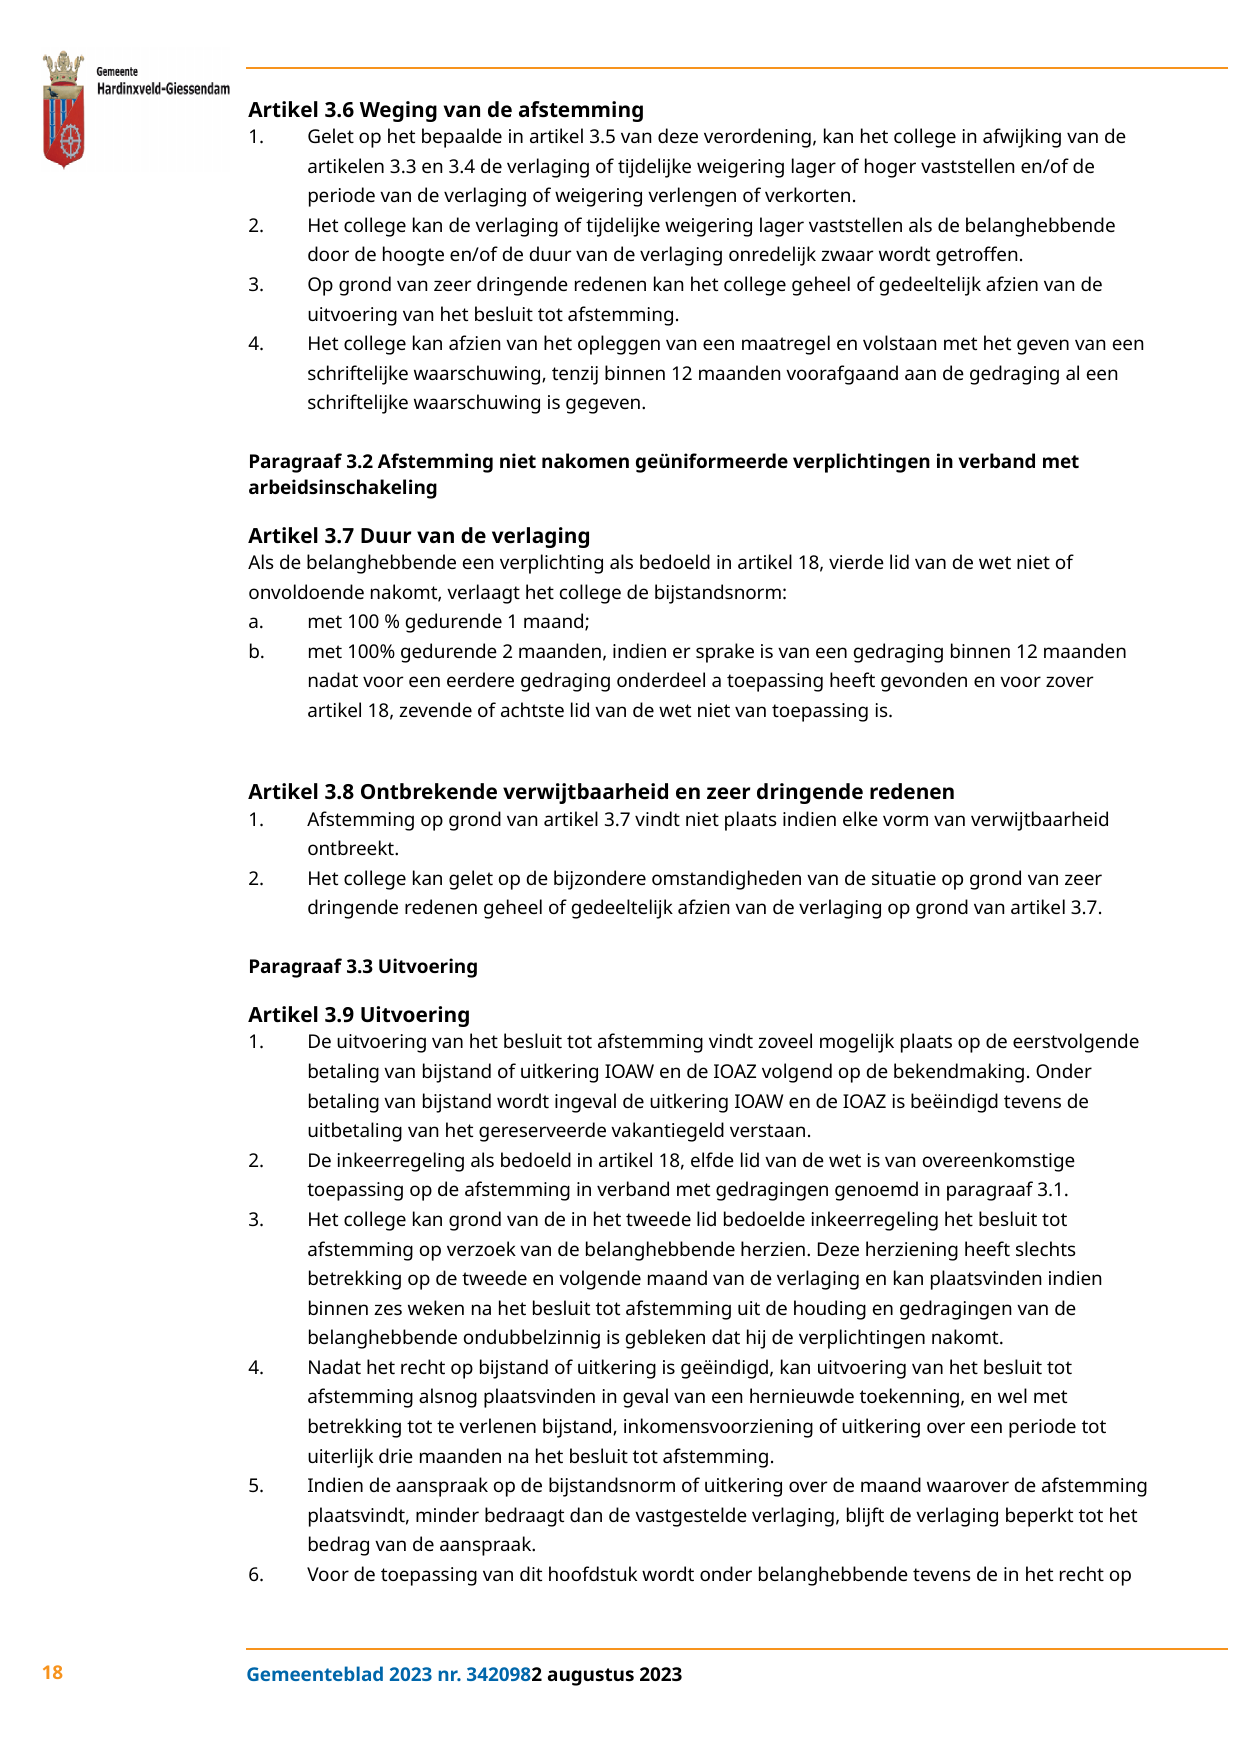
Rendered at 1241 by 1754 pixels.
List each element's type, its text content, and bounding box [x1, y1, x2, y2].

list met 100% gedurende 2 maanden, indien er sprake is van een gedraging binnen 12 maanden nadat voor een eerdere gedraging onderdeel a toepassing heeft gevonden en voor zover artikel 18, zevende of achtste lid van de wet niet van toepassing is. [248, 638, 1152, 723]
text Als de belanghebbende een verplichting als bedoeld in artikel 18, vierde lid van de wet niet of onvoldoende nakomt, verlaagt het college de bijstandsnorm: [248, 549, 1152, 605]
list Afstemming op grond van artikel 3.7 vindt niet plaats indien elke vorm van verwijtbaarheid ontbreekt. [248, 806, 1152, 861]
text Artikel 3.7 Duur van de verlaging [248, 521, 1152, 549]
text Artikel 3.9 Uitvoering [248, 1000, 1152, 1029]
list De uitvoering van het besluit tot afstemming vindt zoveel mogelijk plaats op de eerstvolgende betaling van bijstand of uitkering IOAW en de IOAZ volgend op de bekendmaking. Onder betaling van bijstand wordt ingeval de uitkering IOAW en de IOAZ is beëindigd tevens de uitbetaling van het gereserveerde vakantiegeld verstaan. [248, 1029, 1152, 1143]
list Het college kan de verlaging of tijdelijke weigering lager vaststellen als de belanghebbende door de hoogte en/of de duur van de verlaging onredelijk zwaar wordt getroffen. [248, 212, 1152, 267]
list De inkeerregeling als bedoeld in artikel 18, elfde lid van de wet is van overeenkomstige toepassing op de afstemming in verband met gedragingen genoemd in paragraaf 3.1. [248, 1147, 1152, 1202]
text Artikel 3.6 Weging van de afstemming [248, 95, 1152, 123]
list Het college kan afzien van het opleggen van een maatregel en volstaan met het geven van een schriftelijke waarschuwing, tenzij binnen 12 maanden voorafgaand aan de gedraging al een schriftelijke waarschuwing is gegeven. [248, 330, 1152, 415]
list Op grond van zeer dringende redenen kan het college geheel of gedeeltelijk afzien van de uitvoering van het besluit tot afstemming. [248, 271, 1152, 326]
list Het college kan grond van de in het tweede lid bedoelde inkeerregeling het besluit tot afstemming op verzoek van de belanghebbende herzien. Deze herziening heeft slechts betrekking op de tweede en volgende maand van de verlaging en kan plaatsvinden indien binnen zes weken na het besluit tot afstemming uit de houding en gedragingen van de belanghebbende ondubbelzinnig is gebleken dat hij de verplichtingen nakomt. [248, 1206, 1152, 1350]
list Indien de aanspraak op de bijstandsnorm of uitkering over de maand waarover de afstemming plaatsvindt, minder bedraagt dan de vastgestelde verlaging, blijft de verlaging beperkt tot het bedrag van de aanspraak. [248, 1472, 1152, 1557]
text Paragraaf 3.3 Uitvoering [248, 954, 1152, 979]
list Gelet op het bepaalde in artikel 3.5 van deze verordening, kan het college in afwijking van de artikelen 3.3 en 3.4 de verlaging of tijdelijke weigering lager of hoger vaststellen en/of de periode van de verlaging of weigering verlengen of verkorten. [248, 123, 1152, 208]
list Het college kan gelet op de bijzondere omstandigheden van de situatie op grond van zeer dringende redenen geheel of gedeeltelijk afzien van de verlaging op grond van artikel 3.7. [248, 865, 1152, 920]
list Nadat het recht op bijstand of uitkering is geëindigd, kan uitvoering van het besluit tot afstemming alsnog plaatsvinden in geval van een hernieuwde toekenning, en wel met betrekking tot te verlenen bijstand, inkomensvoorziening of uitkering over een periode tot uiterlijk drie maanden na het besluit tot afstemming. [248, 1354, 1152, 1468]
picture [41, 47, 231, 172]
text Paragraaf 3.2 Afstemming niet nakomen geüniformeerde verplichtingen in verband met arbeidsinschakeling [248, 449, 1152, 500]
text Artikel 3.8 Ontbrekende verwijtbaarheid en zeer dringende redenen [248, 777, 1152, 806]
list met 100 % gedurende 1 maand; [248, 608, 1152, 634]
list Voor de toepassing van dit hoofdstuk wordt onder belanghebbende tevens de in het recht op [248, 1561, 1152, 1587]
